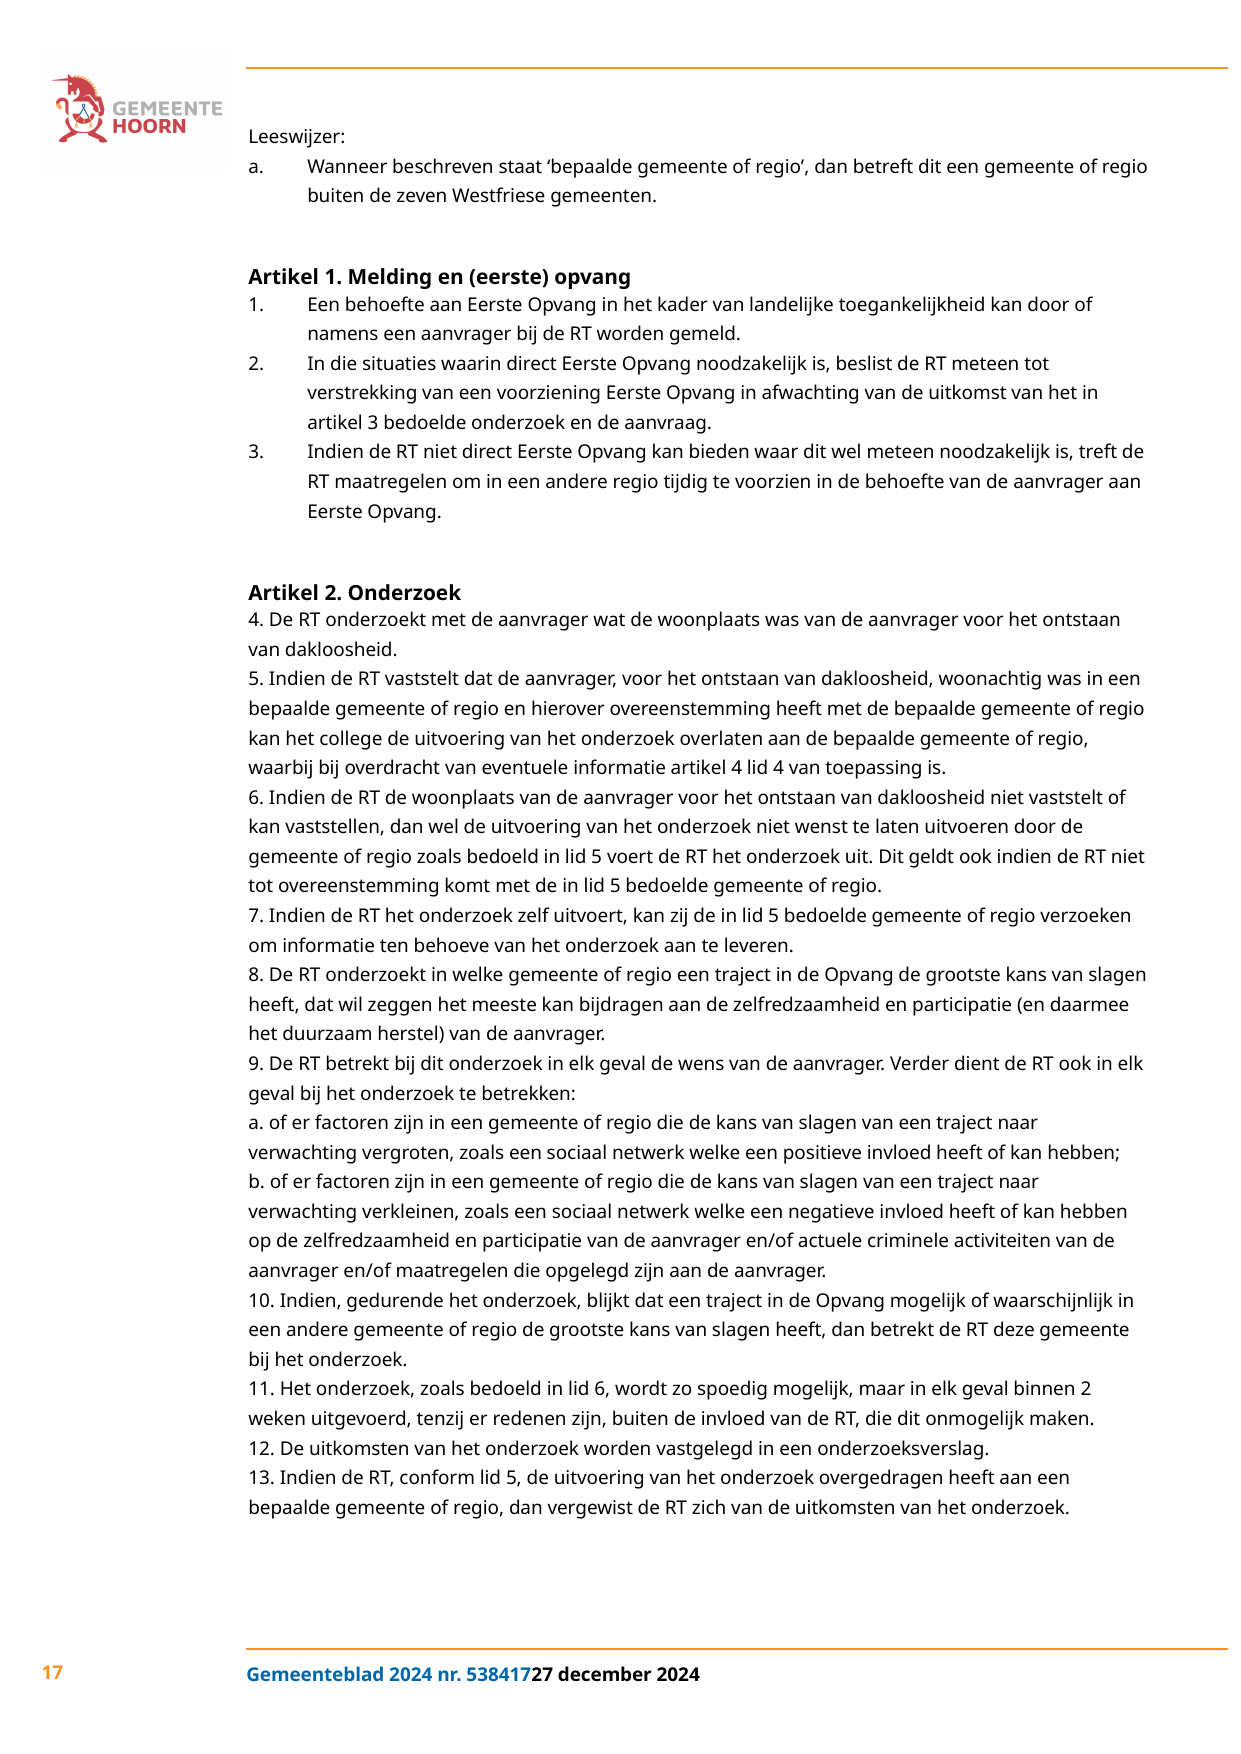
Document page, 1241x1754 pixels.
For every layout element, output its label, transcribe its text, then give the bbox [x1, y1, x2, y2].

list Indien de RT niet direct Eerste Opvang kan bieden waar dit wel meteen noodzakelijk is, treft de RT maatregelen om in een andere regio tijdig te voorzien in de behoefte van de aanvrager aan Eerste Opvang. [248, 439, 1152, 524]
text 9. De RT betrekt bij dit onderzoek in elk geval de wens van de aanvrager. Verder dient de RT ook in elk geval bij het onderzoek te betrekken: [248, 1050, 1152, 1105]
text Leeswijzer: [248, 123, 1152, 149]
list In die situaties waarin direct Eerste Opvang noodzakelijk is, beslist de RT meteen tot verstrekking van een voorziening Eerste Opvang in afwachting van de uitkomst van het in artikel 3 bedoelde onderzoek en de aanvraag. [248, 350, 1152, 435]
picture [41, 47, 231, 172]
text 12. De uitkomsten van het onderzoek worden vastgelegd in een onderzoeksverslag. [248, 1435, 1152, 1460]
text 8. De RT onderzoekt in welke gemeente of regio een traject in de Opvang de grootste kans van slagen heeft, dat wil zeggen het meeste kan bijdragen aan de zelfredzaamheid en participatie (en daarmee het duurzaam herstel) van de aanvrager. [248, 961, 1152, 1046]
text 11. Het onderzoek, zoals bedoeld in lid 6, wordt zo spoedig mogelijk, maar in elk geval binnen 2 weken uitgevoerd, tenzij er redenen zijn, buiten de invloed van de RT, die dit onmogelijk maken. [248, 1376, 1152, 1431]
list Een behoefte aan Eerste Opvang in het kader van landelijke toegankelijkheid kan door of namens een aanvrager bij de RT worden gemeld. [248, 291, 1152, 346]
text Artikel 1. Melding en (eerste) opvang [248, 262, 1152, 291]
text b. of er factoren zijn in een gemeente of regio die de kans van slagen van een traject naar verwachting verkleinen, zoals een sociaal netwerk welke een negatieve invloed heeft of kan hebben op de zelfredzaamheid en participatie van de aanvrager en/of actuele criminele activiteiten van de aanvrager en/of maatregelen die opgelegd zijn aan de aanvrager. [248, 1168, 1152, 1283]
text 7. Indien de RT het onderzoek zelf uitvoert, kan zij de in lid 5 bedoelde gemeente of regio verzoeken om informatie ten behoeve van het onderzoek aan te leveren. [248, 902, 1152, 957]
text a. of er factoren zijn in een gemeente of regio die de kans van slagen van een traject naar verwachting vergroten, zoals een sociaal netwerk welke een positieve invloed heeft of kan hebben; [248, 1109, 1152, 1164]
text 10. Indien, gedurende het onderzoek, blijkt dat een traject in de Opvang mogelijk of waarschijnlijk in een andere gemeente of regio de grootste kans van slagen heeft, dan betrekt de RT deze gemeente bij het onderzoek. [248, 1287, 1152, 1372]
text Artikel 2. Onderzoek [248, 578, 1152, 606]
text 6. Indien de RT de woonplaats van de aanvrager voor het ontstaan van dakloosheid niet vaststelt of kan vaststellen, dan wel de uitvoering van het onderzoek niet wenst te laten uitvoeren door de gemeente of regio zoals bedoeld in lid 5 voert de RT het onderzoek uit. Dit geldt ook indien de RT niet tot overeenstemming komt met de in lid 5 bedoelde gemeente of regio. [248, 784, 1152, 898]
text 4. De RT onderzoekt met de aanvrager wat de woonplaats was van de aanvrager voor het ontstaan van dakloosheid. [248, 606, 1152, 662]
text 5. Indien de RT vaststelt dat de aanvrager, voor het ontstaan van dakloosheid, woonachtig was in een bepaalde gemeente of regio en hierover overeenstemming heeft met de bepaalde gemeente of regio kan het college de uitvoering van het onderzoek overlaten aan de bepaalde gemeente of regio, waarbij bij overdracht van eventuele informatie artikel 4 lid 4 van toepassing is. [248, 666, 1152, 780]
text 13. Indien de RT, conform lid 5, de uitvoering van het onderzoek overgedragen heeft aan een bepaalde gemeente of regio, dan vergewist de RT zich van de uitkomsten van het onderzoek. [248, 1464, 1152, 1519]
list Wanneer beschreven staat ‘bepaalde gemeente of regio’, dan betreft dit een gemeente of regio buiten de zeven Westfriese gemeenten. [248, 153, 1152, 208]
